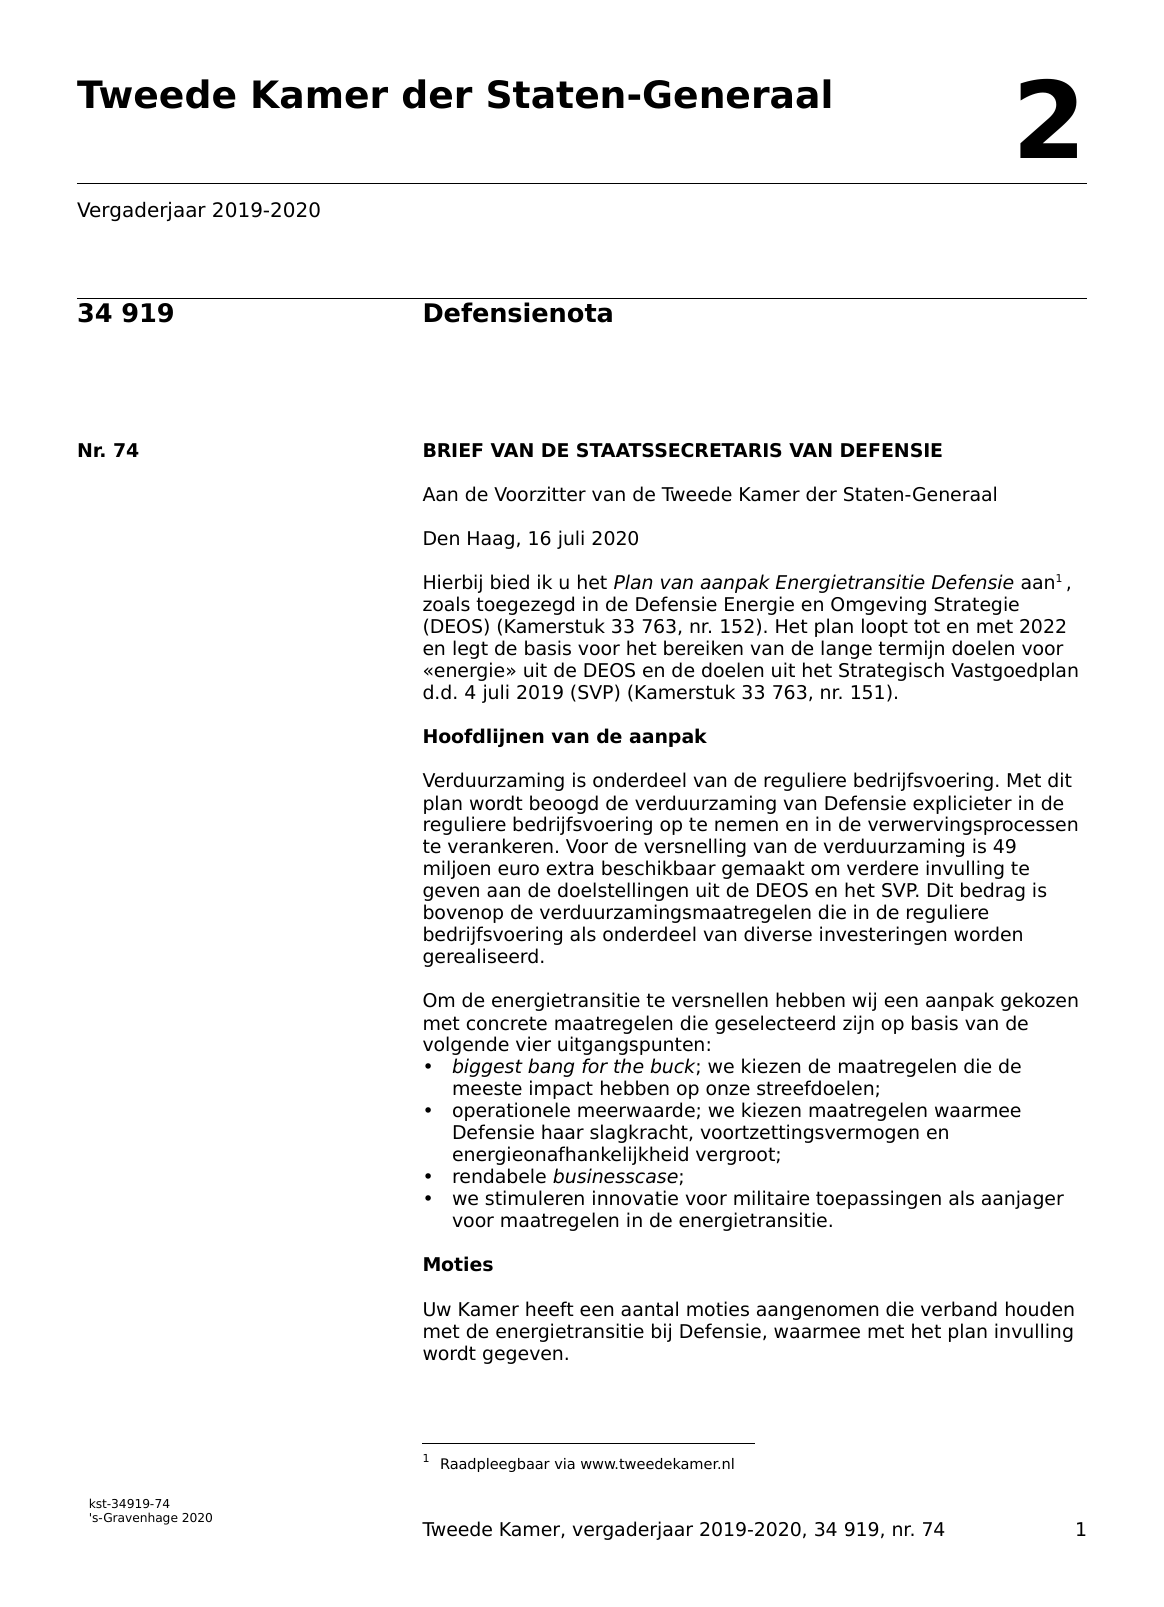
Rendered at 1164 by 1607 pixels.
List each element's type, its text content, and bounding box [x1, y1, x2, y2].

subtitle 34 919 Defensienota [77, 299, 1087, 329]
text • we stimuleren innovatie voor militaire toepassingen als aanjager voor maatregelen in de energietransitie. [422, 1188, 1087, 1232]
text • rendabele businesscase; [422, 1166, 1087, 1188]
text Hierbij bied ik u het Plan van aanpak Energietransitie Defensie aan, zoals toegezegd in de Defensie Energie en Omgeving Strategie (DEOS) (Kamerstuk 33 763, nr. 152). Het plan loopt tot en met 2022 en legt de basis voor het bereiken van de lange termijn doelen voor «energie» uit de DEOS en de doelen uit het Strategisch Vastgoedplan d.d. 4 juli 2019 (SVP) (Kamerstuk 33 763, nr. 151). [422, 572, 1087, 704]
text kst-34919-74 [88, 1497, 323, 1511]
subtitle Nr. 74 BRIEF VAN DE STAATSSECRETARIS VAN DEFENSIE [77, 440, 1087, 462]
text Den Haag, 16 juli 2020 [422, 528, 1087, 550]
text • biggest bang for the buck; we kiezen de maatregelen die de meeste impact hebben op onze streefdoelen; [422, 1056, 1087, 1100]
text 's-Gravenhage 2020 [88, 1511, 323, 1525]
text Om de energietransitie te versnellen hebben wij een aanpak gekozen met concrete maatregelen die geselecteerd zijn op basis van de volgende vier uitgangspunten: [422, 990, 1087, 1056]
table_header Tweede Kamer der Staten-Generaal [77, 59, 886, 183]
subtitle Hoofdlijnen van de aanpak [422, 726, 1087, 748]
text • operationele meerwaarde; we kiezen maatregelen waarmee Defensie haar slagkracht, voortzettingsvermogen en energieonafhankelijkheid vergroot; [422, 1100, 1087, 1166]
subtitle Moties [422, 1254, 1087, 1276]
text Raadpleegbaar via www.tweedekamer.nl [422, 1452, 1087, 1474]
text Uw Kamer heeft een aantal moties aangenomen die verband houden met de energietransitie bij Defensie, waarmee met het plan invulling wordt gegeven. [422, 1298, 1087, 1364]
table_cell Vergaderjaar 2019-2020 [77, 184, 1087, 298]
text Verduurzaming is onderdeel van de reguliere bedrijfsvoering. Met dit plan wordt beoogd de verduurzaming van Defensie explicieter in de reguliere bedrijfsvoering op te nemen en in de verwervingsprocessen te verankeren. Voor de versnelling van de verduurzaming is 49 miljoen euro extra beschikbaar gemaakt om verdere invulling te geven aan de doelstellingen uit de DEOS en het SVP. Dit bedrag is bovenop de verduurzamingsmaatregelen die in de reguliere bedrijfsvoering als onderdeel van diverse investeringen worden gerealiseerd. [422, 770, 1087, 968]
table_header 2 [886, 59, 1087, 183]
text Aan de Voorzitter van de Tweede Kamer der Staten-Generaal [422, 484, 1087, 506]
